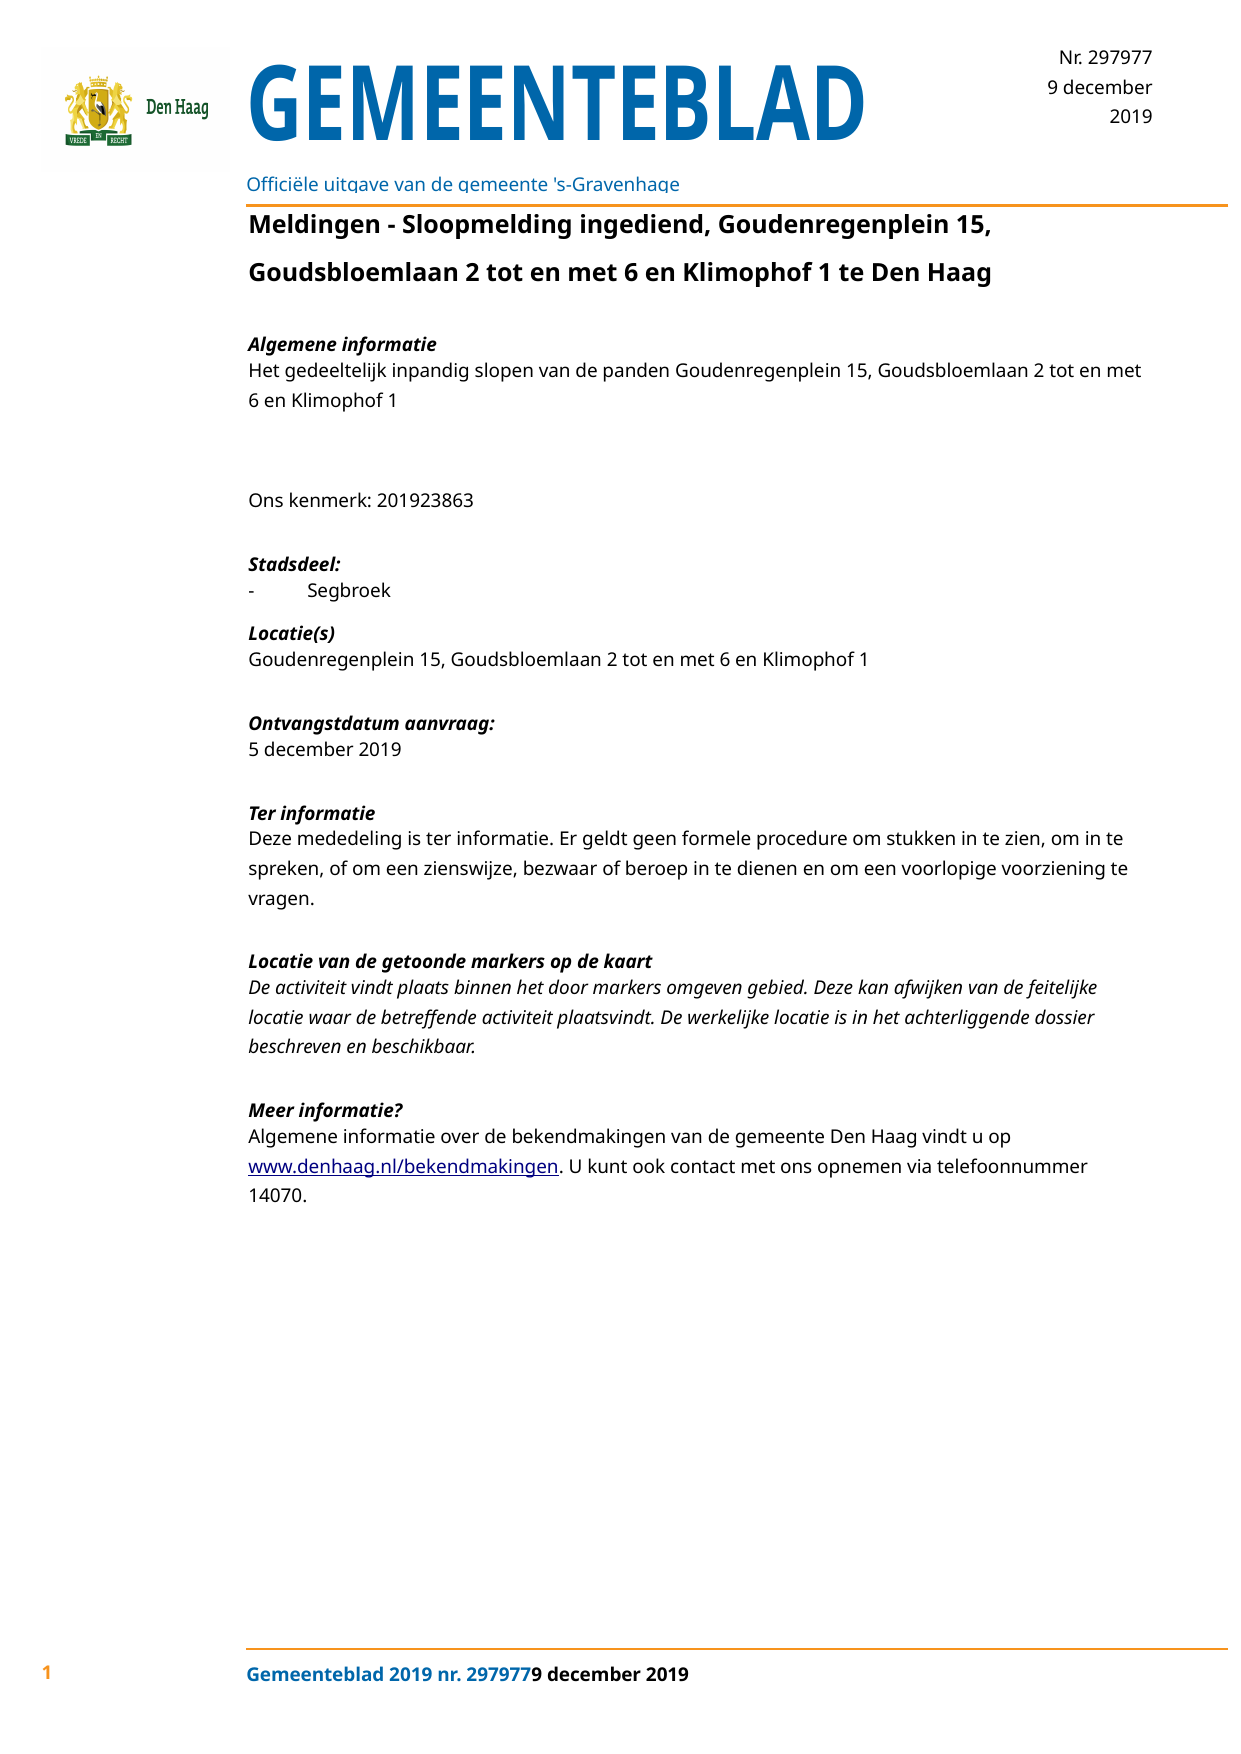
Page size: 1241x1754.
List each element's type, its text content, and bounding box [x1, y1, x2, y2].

text Goudenregenplein 15, Goudsbloemlaan 2 tot en met 6 en Klimophof 1 [248, 646, 1152, 672]
picture [41, 47, 231, 172]
text Stadsdeel: [248, 552, 1152, 577]
text 5 december 2019 [248, 736, 1152, 762]
text De activiteit vindt plaats binnen het door markers omgeven gebied. Deze kan afwijken van de feitelijke locatie waar de betreffende activiteit plaatsvindt. De werkelijke locatie is in het achterliggende dossier beschreven en beschikbaar. [248, 974, 1152, 1059]
text Ontvangstdatum aanvraag: [248, 710, 1152, 736]
text Meer informatie? [248, 1097, 1152, 1123]
text Algemene informatie [248, 331, 1152, 357]
text Ter informatie [248, 800, 1152, 826]
text Algemene informatie over de bekendmakingen van de gemeente Den Haag vindt u op www.denhaag.nl/bekendmakingen. U kunt ook contact met ons opnemen via telefoonnummer 14070. [248, 1123, 1152, 1208]
text Locatie van de getoonde markers op de kaart [248, 949, 1152, 974]
list Segbroek [248, 577, 1152, 603]
text Meldingen - Sloopmelding ingediend, Goudenregenplein 15, Goudsbloemlaan 2 tot en met 6 en Klimophof 1 te Den Haag [248, 207, 1152, 288]
text Ons kenmerk: 201923863 [248, 488, 1152, 513]
text Deze mededeling is ter informatie. Er geldt geen formele procedure om stukken in te zien, om in te spreken, of om een zienswijze, bezwaar of beroep in te dienen en om een voorlopige voorziening te vragen. [248, 826, 1152, 910]
text Het gedeeltelijk inpandig slopen van de panden Goudenregenplein 15, Goudsbloemlaan 2 tot en met 6 en Klimophof 1 [248, 357, 1152, 412]
text Locatie(s) [248, 620, 1152, 646]
